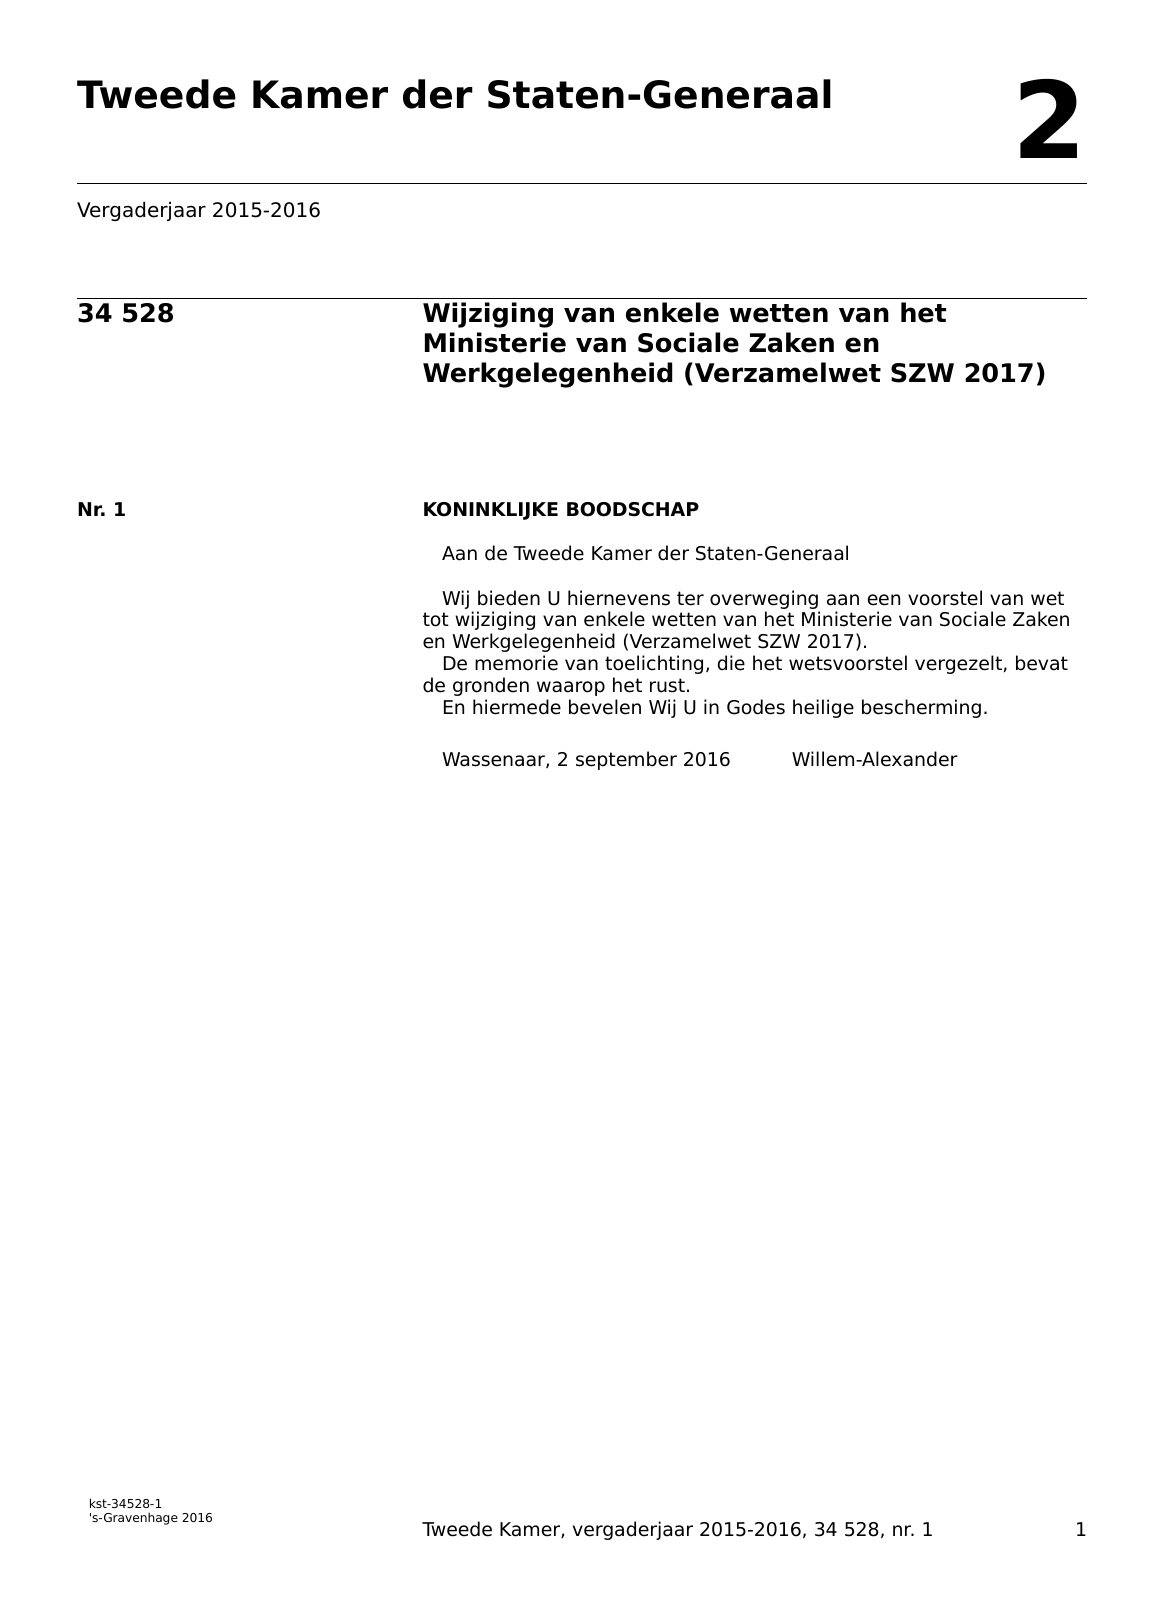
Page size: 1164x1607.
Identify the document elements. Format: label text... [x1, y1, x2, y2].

text 's-Gravenhage 2016 [88, 1511, 323, 1525]
table_cell Vergaderjaar 2015-2016 [77, 184, 1087, 298]
text Wij bieden U hiernevens ter overweging aan een voorstel van wet tot wijziging van enkele wetten van het Ministerie van Sociale Zaken en Werkgelegenheid (Verzamelwet SZW 2017). [422, 587, 1087, 653]
table_header 2 [886, 59, 1087, 183]
text Aan de Tweede Kamer der Staten-Generaal [422, 543, 1087, 565]
text En hiermede bevelen Wij U in Godes heilige bescherming. [422, 697, 1087, 719]
text Wassenaar, 2 september 2016 Willem-Alexander [422, 749, 1087, 771]
text De memorie van toelichting, die het wetsvoorstel vergezelt, bevat de gronden waarop het rust. [422, 653, 1087, 697]
text kst-34528-1 [88, 1497, 323, 1511]
subtitle 34 528 Wijziging van enkele wetten van het Ministerie van Sociale Zaken en Werkgelegenheid (Verzamelwet SZW 2017) [77, 299, 1087, 388]
subtitle Nr. 1 KONINKLIJKE BOODSCHAP [77, 499, 1087, 521]
table_header Tweede Kamer der Staten-Generaal [77, 59, 886, 183]
